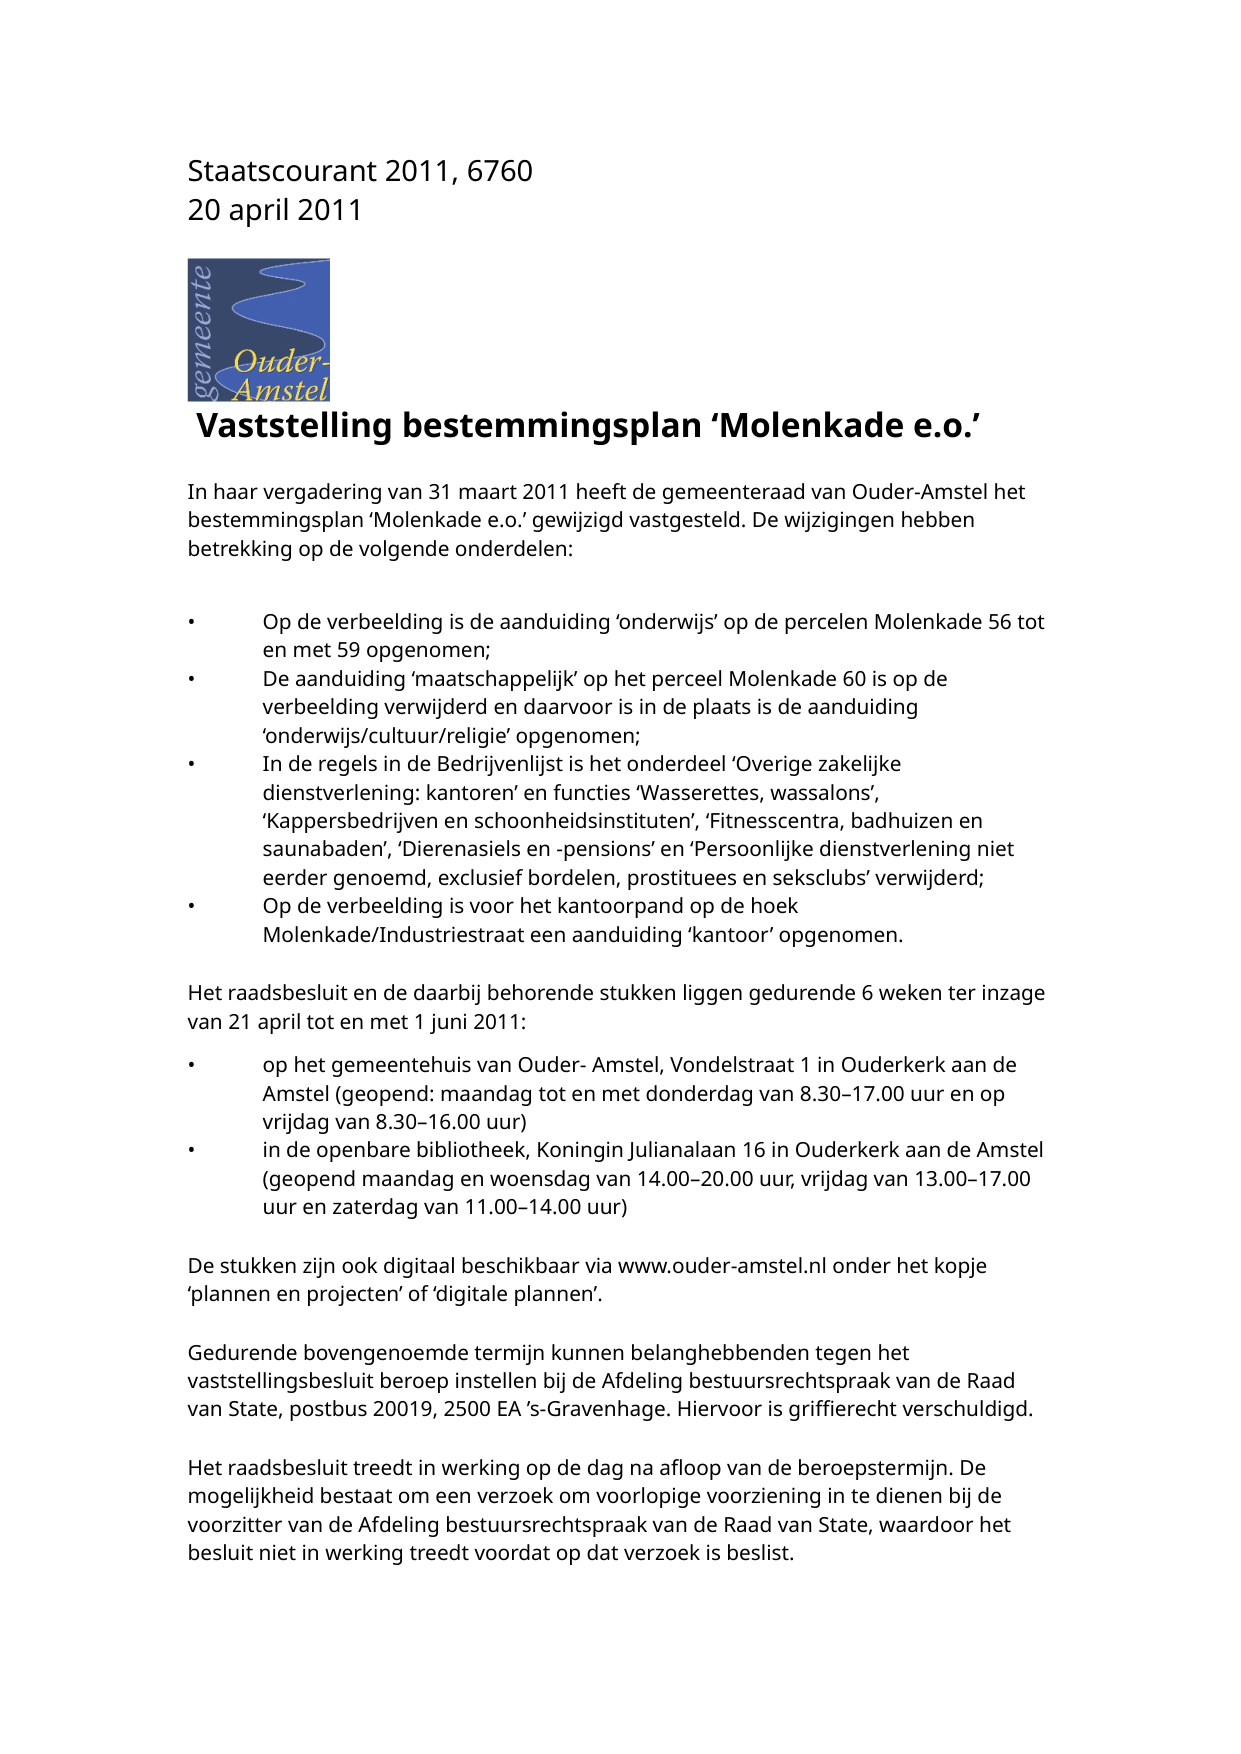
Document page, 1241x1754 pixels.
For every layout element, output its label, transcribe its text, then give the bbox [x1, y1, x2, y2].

text De stukken zijn ook digitaal beschikbaar via www.ouder-amstel.nl onder het kopje ‘plannen en projecten’ of ‘digitale plannen’. [187, 1251, 1053, 1308]
text 20 april 2011 [187, 190, 1053, 229]
list op het gemeentehuis van Ouder- Amstel, Vondelstraat 1 in Ouderkerk aan de Amstel (geopend: maandag tot en met donderdag van 8.30–17.00 uur en op vrijdag van 8.30–16.00 uur) [187, 1050, 1053, 1136]
text In haar vergadering van 31 maart 2011 heeft de gemeenteraad van Ouder-Amstel het bestemmingsplan ‘Molenkade e.o.’ gewijzigd vastgesteld. De wijzigingen hebben betrekking op de volgende onderdelen: [187, 477, 1053, 562]
text Het raadsbesluit treedt in werking op de dag na afloop van de beroepstermijn. De mogelijkheid bestaat om een verzoek om voorlopige voorziening in te dienen bij de voorzitter van de Afdeling bestuursrechtspraak van de Raad van State, waardoor het besluit niet in werking treedt voordat op dat verzoek is beslist. [187, 1453, 1053, 1567]
list in de openbare bibliotheek, Koningin Julianalaan 16 in Ouderkerk aan de Amstel (geopend maandag en woensdag van 14.00–20.00 uur, vrijdag van 13.00–17.00 uur en zaterdag van 11.00–14.00 uur) [187, 1136, 1053, 1221]
list In de regels in de Bedrijvenlijst is het onderdeel ‘Overige zakelijke dienstverlening: kantoren’ en functies ‘Wasserettes, wassalons’, ‘Kappersbedrijven en schoonheidsinstituten’, ‘Fitnesscentra, badhuizen en saunabaden’, ‘Dierenasiels en -pensions’ en ‘Persoonlijke dienstverlening niet eerder genoemd, exclusief bordelen, prostituees en seksclubs’ verwijderd; [187, 749, 1053, 891]
list Op de verbeelding is de aanduiding ‘onderwijs’ op de percelen Molenkade 56 tot en met 59 opgenomen; [187, 607, 1053, 664]
subtitle Vaststelling bestemmingsplan ‘Molenkade e.o.’ [187, 271, 1053, 447]
text Het raadsbesluit en de daarbij behorende stukken liggen gedurende 6 weken ter inzage van 21 april tot en met 1 juni 2011: [187, 978, 1053, 1035]
list De aanduiding ‘maatschappelijk’ op het perceel Molenkade 60 is op de verbeelding verwijderd en daarvoor is in de plaats is de aanduiding ‘onderwijs/cultuur/religie’ opgenomen; [187, 664, 1053, 749]
list Op de verbeelding is voor het kantoorpand op de hoek Molenkade/Industriestraat een aanduiding ‘kantoor’ opgenomen. [187, 891, 1053, 948]
text Gedurende bovengenoemde termijn kunnen belanghebbenden tegen het vaststellingsbesluit beroep instellen bij de Afdeling bestuursrechtspraak van de Raad van State, postbus 20019, 2500 EA ’s-Gravenhage. Hiervoor is griffierecht verschuldigd. [187, 1338, 1053, 1423]
picture [187, 258, 330, 402]
text Staatscourant 2011, 6760 [187, 150, 1053, 190]
